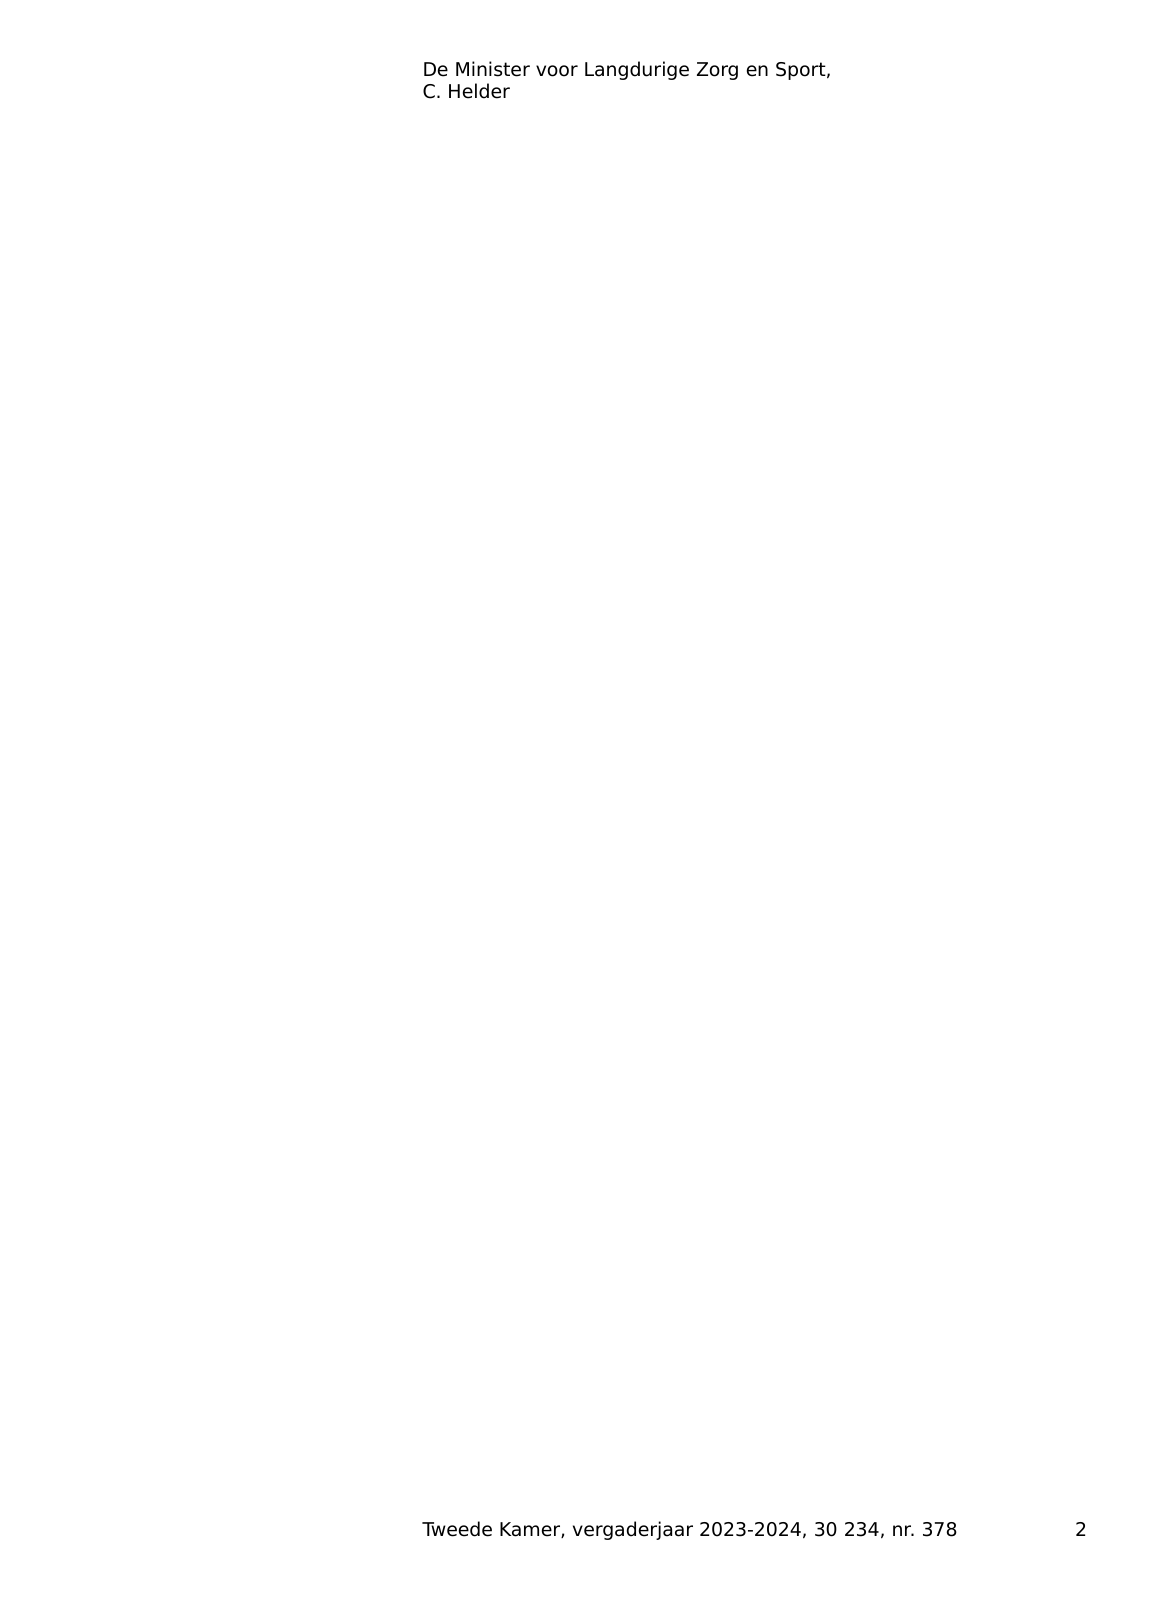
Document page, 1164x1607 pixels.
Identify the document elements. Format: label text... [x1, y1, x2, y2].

text De Minister voor Langdurige Zorg en Sport, C. Helder [422, 59, 1087, 103]
